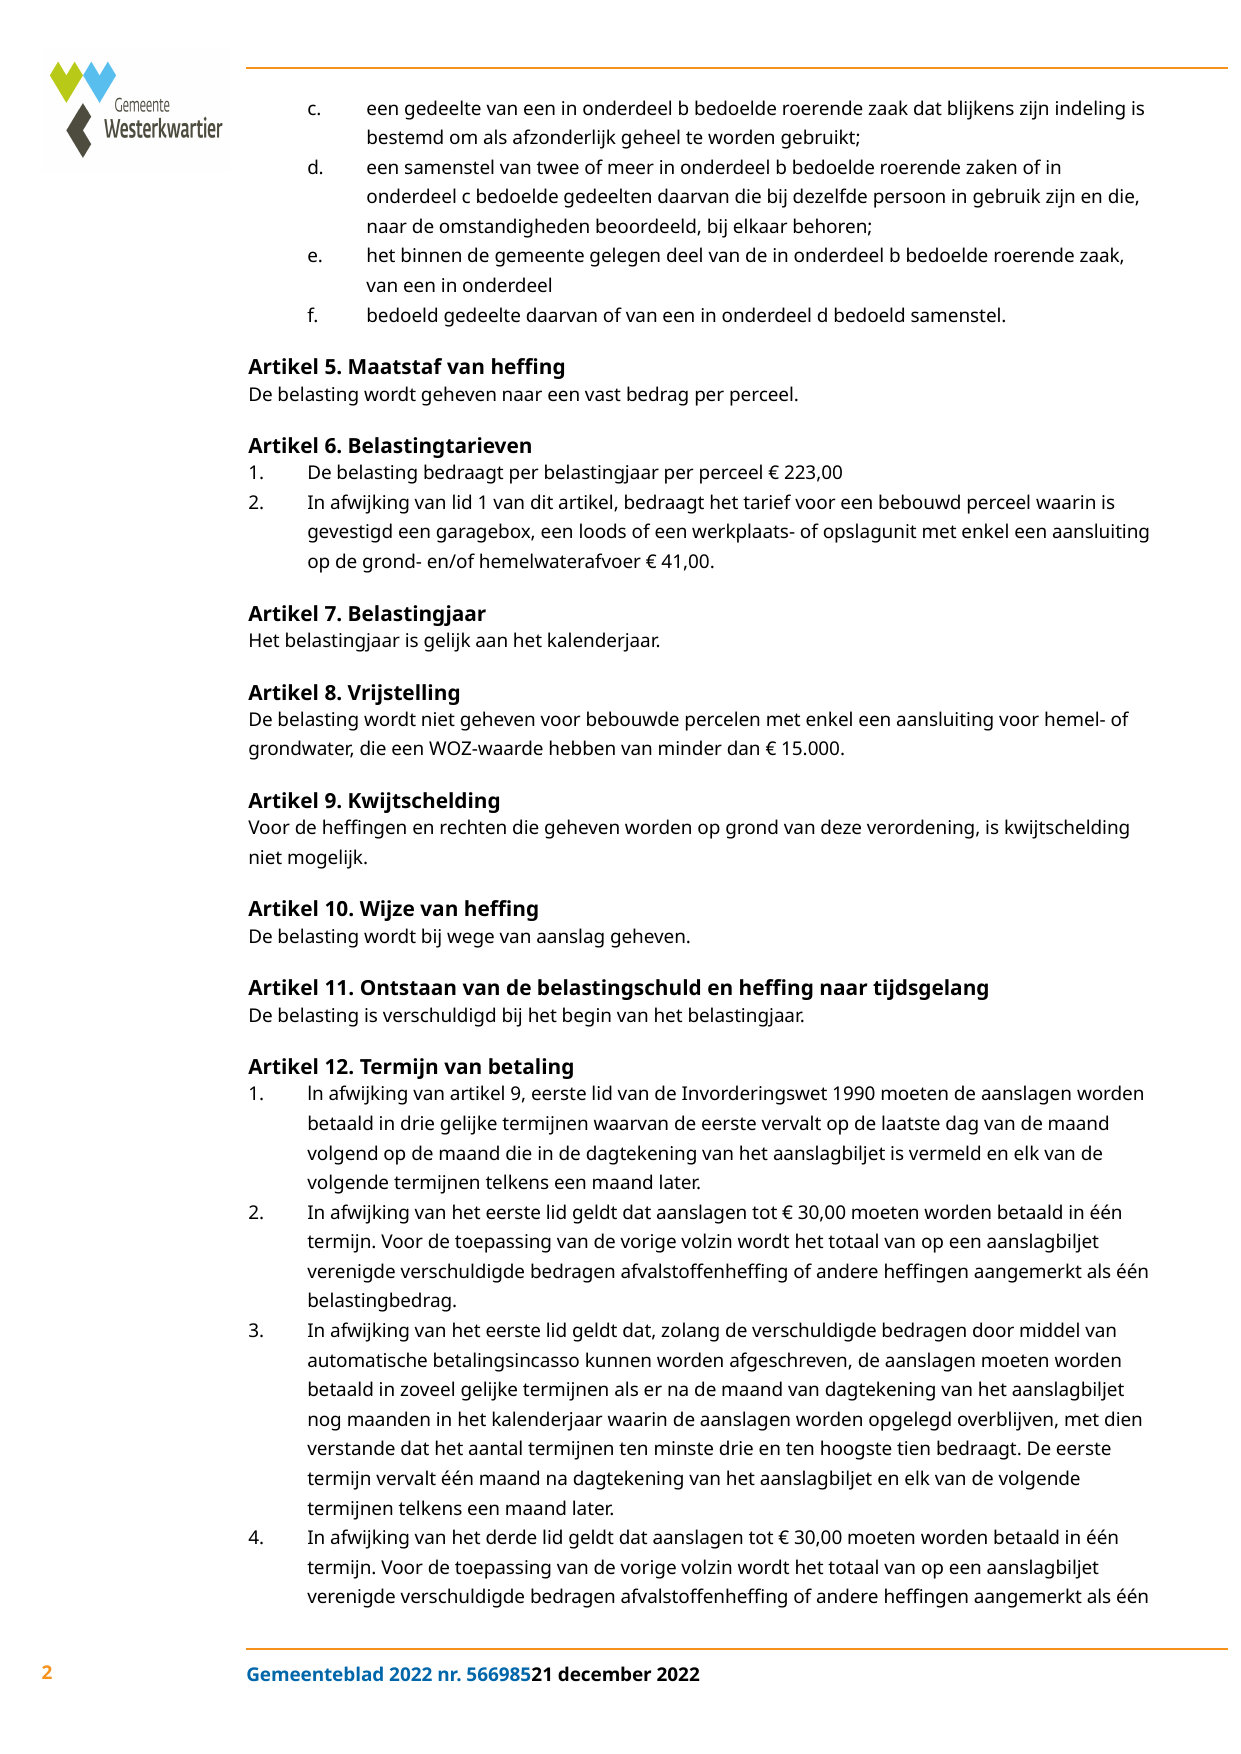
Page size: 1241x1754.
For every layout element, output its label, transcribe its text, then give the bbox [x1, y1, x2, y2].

list In afwijking van het eerste lid geldt dat aanslagen tot € 30,00 moeten worden betaald in één termijn. Voor de toepassing van de vorige volzin wordt het totaal van op een aanslagbiljet verenigde verschuldigde bedragen afvalstoffenheffing of andere heffingen aangemerkt als één belastingbedrag. [248, 1199, 1152, 1313]
list De belasting bedraagt per belastingjaar per perceel € 223,00 [248, 459, 1152, 485]
text Artikel 5. Maatstaf van heffing [248, 352, 1152, 381]
text Artikel 6. Belastingtarieven [248, 431, 1152, 459]
text Artikel 8. Vrijstelling [248, 678, 1152, 706]
text Voor de heffingen en rechten die geheven worden op grond van deze verordening, is kwijtschelding niet mogelijk. [248, 814, 1152, 870]
text Artikel 9. Kwijtschelding [248, 786, 1152, 814]
text De belasting wordt niet geheven voor bebouwde percelen met enkel een aansluiting voor hemel- of grondwater, die een WOZ-waarde hebben van minder dan € 15.000. [248, 706, 1152, 761]
text De belasting is verschuldigd bij het begin van het belastingjaar. [248, 1002, 1152, 1027]
text Artikel 12. Termijn van betaling [248, 1052, 1152, 1081]
picture [41, 47, 231, 172]
list een gedeelte van een in onderdeel b bedoelde roerende zaak dat blijkens zijn indeling is bestemd om als afzonderlijk geheel te worden gebruikt; [307, 95, 1152, 150]
list In afwijking van het eerste lid geldt dat, zolang de verschuldigde bedragen door middel van automatische betalingsincasso kunnen worden afgeschreven, de aanslagen moeten worden betaald in zoveel gelijke termijnen als er na de maand van dagtekening van het aanslagbiljet nog maanden in het kalenderjaar waarin de aanslagen worden opgelegd overblijven, met dien verstande dat het aantal termijnen ten minste drie en ten hoogste tien bedraagt. De eerste termijn vervalt één maand na dagtekening van het aanslagbiljet en elk van de volgende termijnen telkens een maand later. [248, 1317, 1152, 1521]
list In afwijking van het derde lid geldt dat aanslagen tot € 30,00 moeten worden betaald in één termijn. Voor de toepassing van de vorige volzin wordt het totaal van op een aanslagbiljet verenigde verschuldigde bedragen afvalstoffenheffing of andere heffingen aangemerkt als één [248, 1524, 1152, 1609]
text Artikel 10. Wijze van heffing [248, 894, 1152, 923]
list In afwijking van lid 1 van dit artikel, bedraagt het tarief voor een bebouwd perceel waarin is gevestigd een garagebox, een loods of een werkplaats- of opslagunit met enkel een aansluiting op de grond- en/of hemelwaterafvoer € 41,00. [248, 489, 1152, 574]
list bedoeld gedeelte daarvan of van een in onderdeel d bedoeld samenstel. [307, 302, 1152, 328]
list het binnen de gemeente gelegen deel van de in onderdeel b bedoelde roerende zaak, van een in onderdeel [307, 243, 1152, 298]
text De belasting wordt geheven naar een vast bedrag per perceel. [248, 381, 1152, 406]
text Artikel 11. Ontstaan van de belastingschuld en heffing naar tijdsgelang [248, 973, 1152, 1002]
list een samenstel van twee of meer in onderdeel b bedoelde roerende zaken of in onderdeel c bedoelde gedeelten daarvan die bij dezelfde persoon in gebruik zijn en die, naar de omstandigheden beoordeeld, bij elkaar behoren; [307, 154, 1152, 239]
text Het belastingjaar is gelijk aan het kalenderjaar. [248, 627, 1152, 653]
list ln afwijking van artikel 9, eerste lid van de Invorderingswet 1990 moeten de aanslagen worden betaald in drie gelijke termijnen waarvan de eerste vervalt op de laatste dag van de maand volgend op de maand die in de dagtekening van het aanslagbiljet is vermeld en elk van de volgende termijnen telkens een maand later. [248, 1081, 1152, 1195]
text De belasting wordt bij wege van aanslag geheven. [248, 923, 1152, 949]
text Artikel 7. Belastingjaar [248, 599, 1152, 627]
